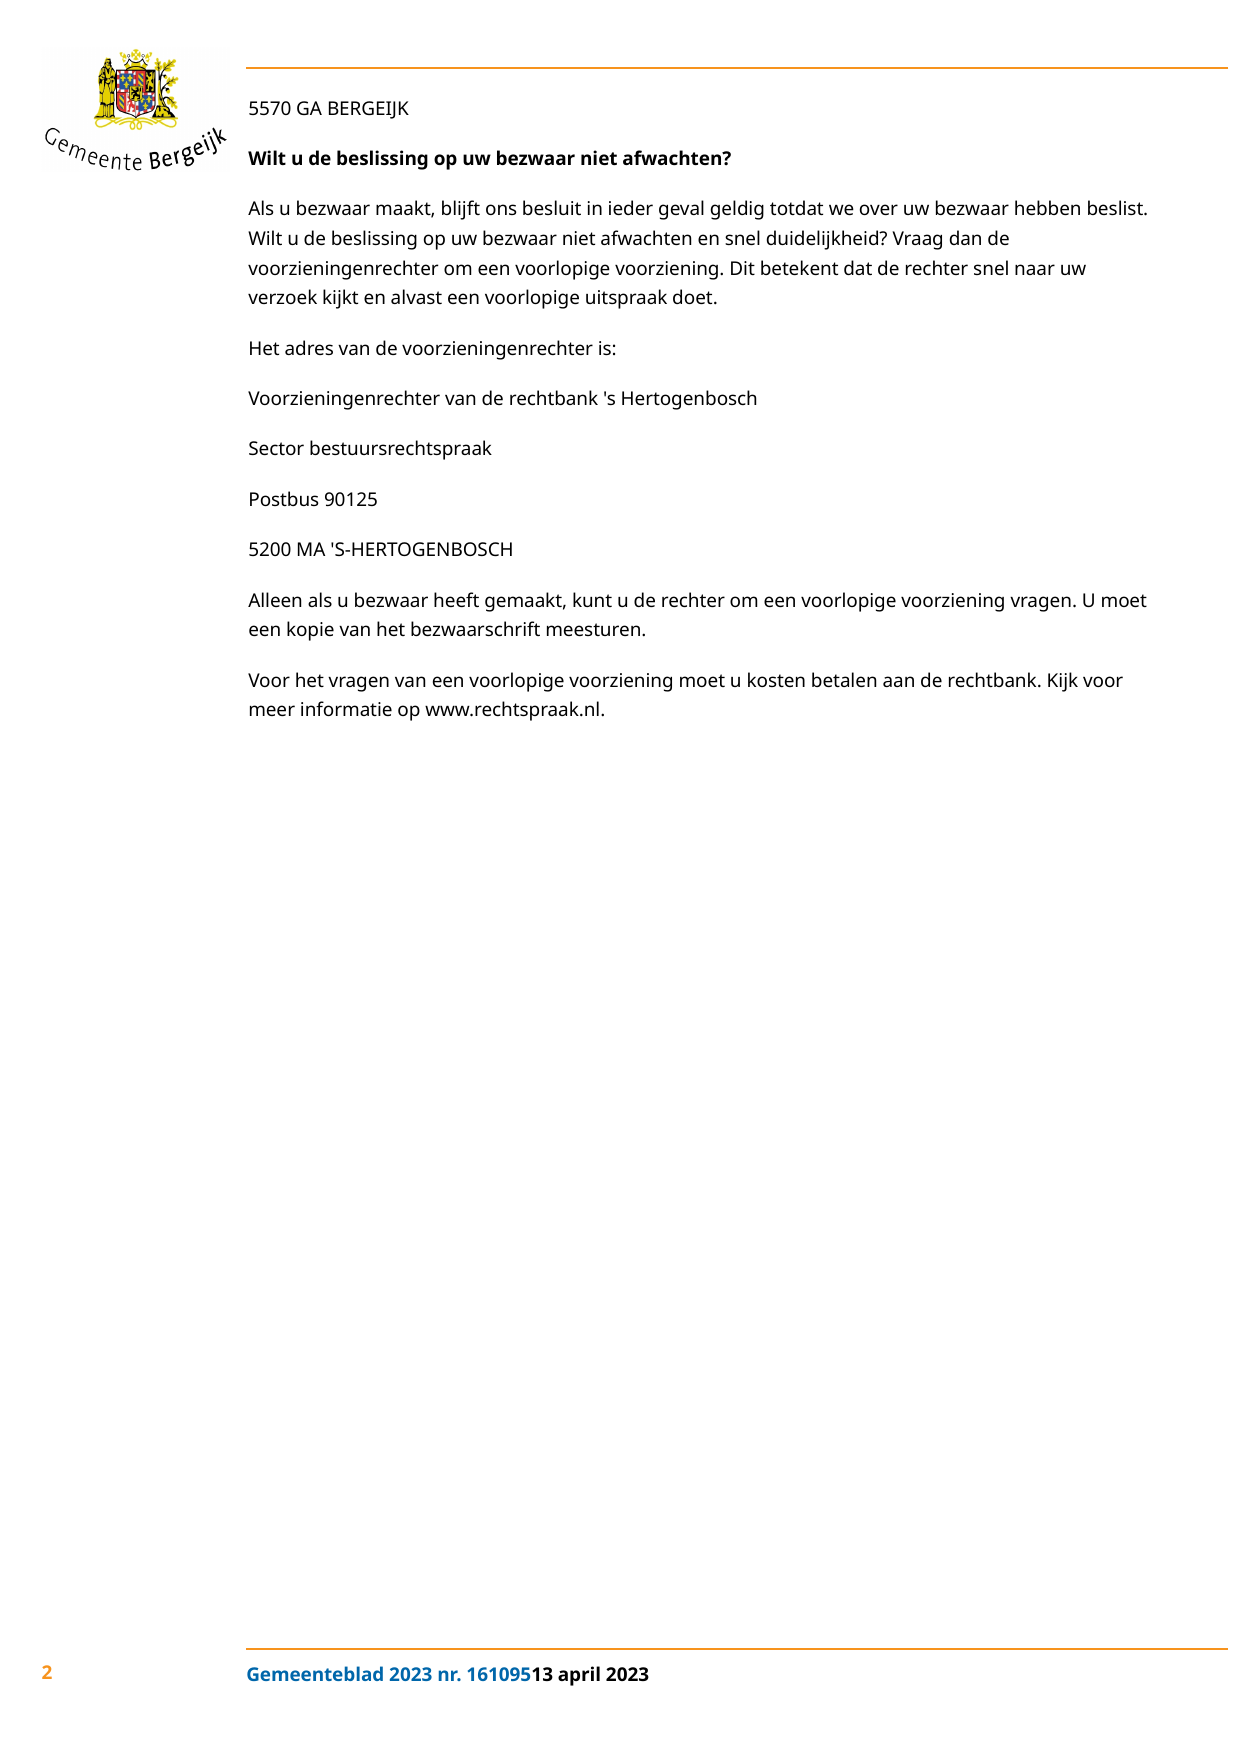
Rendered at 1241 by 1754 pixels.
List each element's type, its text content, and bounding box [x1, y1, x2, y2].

text Postbus 90125 [248, 486, 1152, 512]
text Als u bezwaar maakt, blijft ons besluit in ieder geval geldig totdat we over uw bezwaar hebben beslist. Wilt u de beslissing op uw bezwaar niet afwachten en snel duidelijkheid? Vraag dan de voorzieningenrechter om een voorlopige voorziening. Dit betekent dat de rechter snel naar uw verzoek kijkt en alvast een voorlopige uitspraak doet. [248, 196, 1152, 310]
text Voorzieningenrechter van de rechtbank 's Hertogenbosch [248, 385, 1152, 411]
text Het adres van de voorzieningenrechter is: [248, 335, 1152, 361]
text 5200 MA 'S-HERTOGENBOSCH [248, 536, 1152, 562]
text Sector bestuursrechtspraak [248, 436, 1152, 461]
text Wilt u de beslissing op uw bezwaar niet afwachten? [248, 145, 1152, 171]
text Alleen als u bezwaar heeft gemaakt, kunt u de rechter om een voorlopige voorziening vragen. U moet een kopie van het bezwaarschrift meesturen. [248, 587, 1152, 642]
text Voor het vragen van een voorlopige voorziening moet u kosten betalen aan de rechtbank. Kijk voor meer informatie op www.rechtspraak.nl. [248, 667, 1152, 722]
picture [41, 47, 231, 172]
text 5570 GA BERGEIJK [248, 95, 1152, 121]
